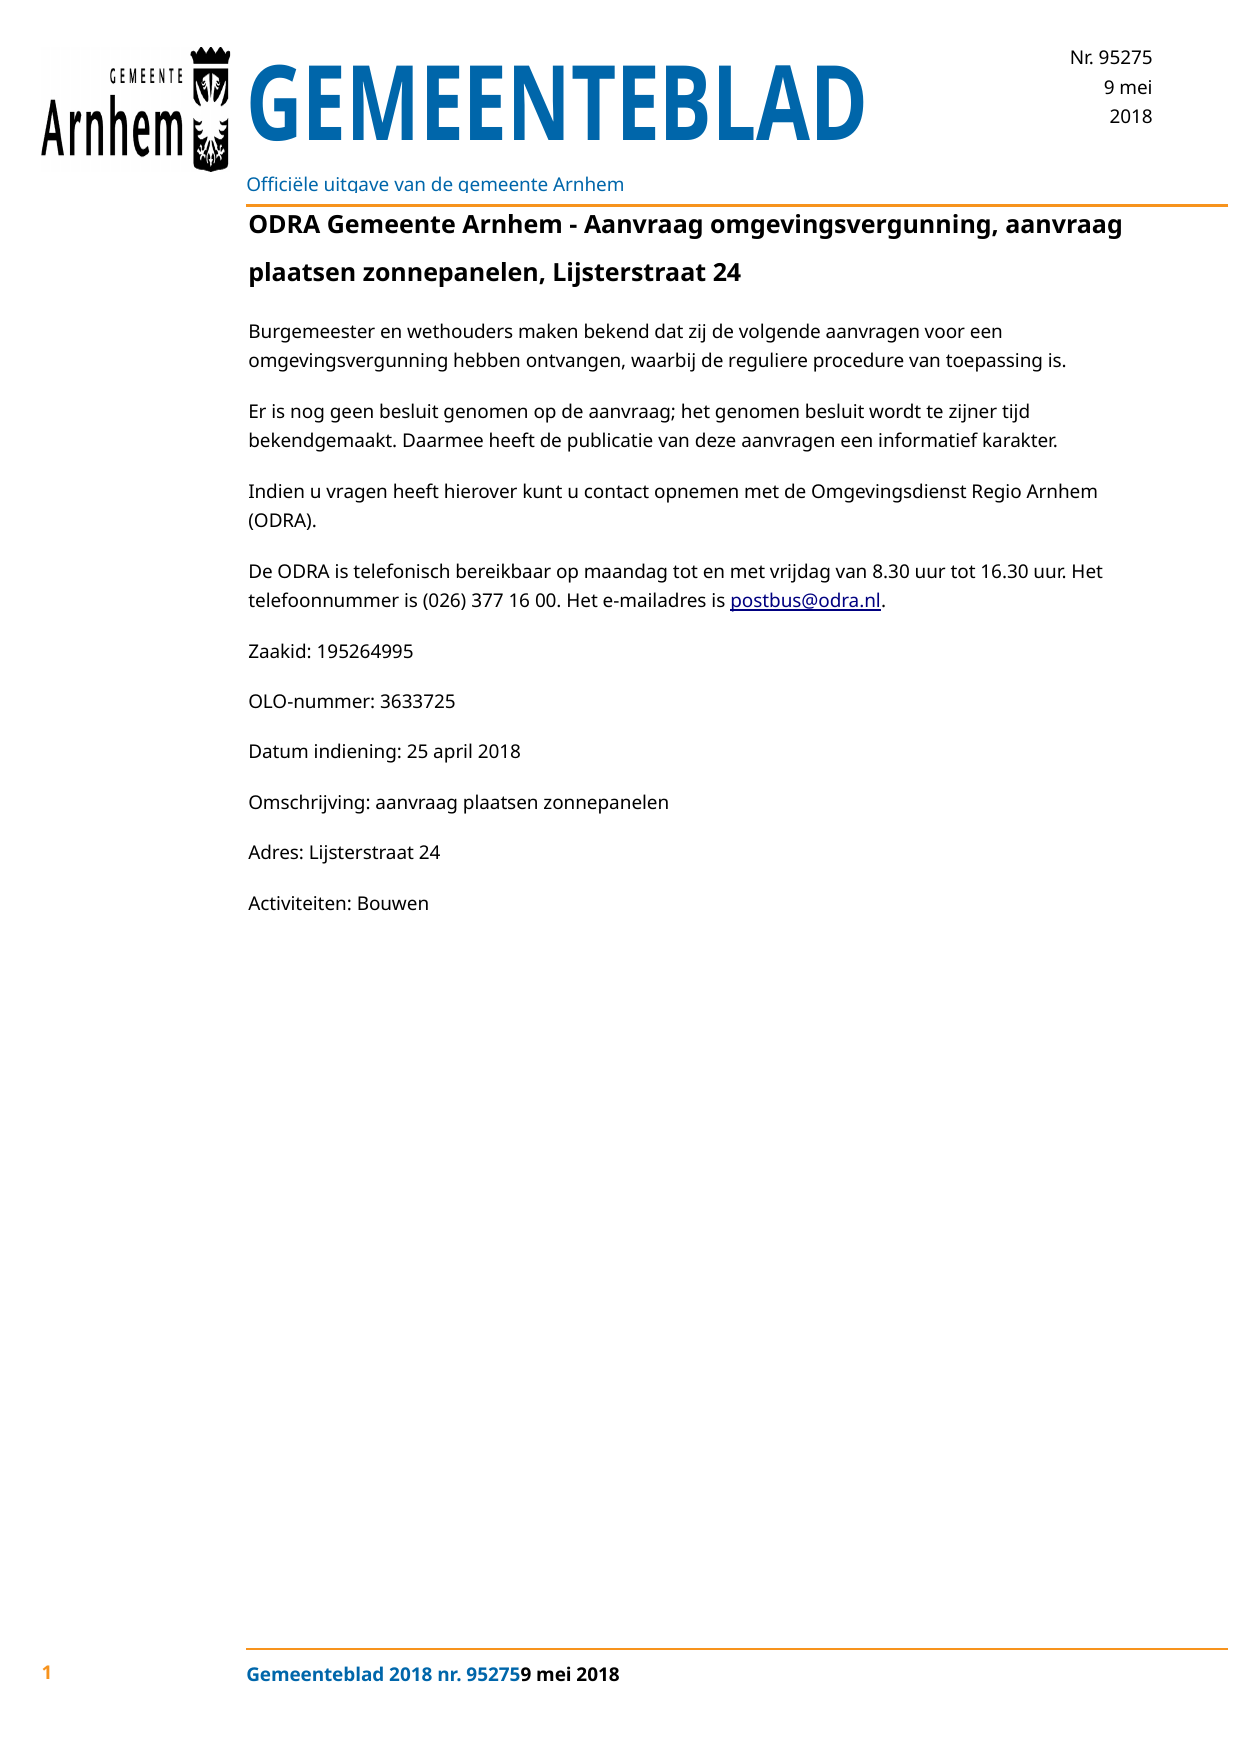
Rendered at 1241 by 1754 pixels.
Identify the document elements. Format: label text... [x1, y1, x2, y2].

text Indien u vragen heeft hierover kunt u contact opnemen met de Omgevingsdienst Regio Arnhem (ODRA). [248, 478, 1152, 533]
text Activiteiten: Bouwen [248, 890, 1152, 916]
text Omschrijving: aanvraag plaatsen zonnepanelen [248, 789, 1152, 815]
text Zaakid: 195264995 [248, 638, 1152, 664]
picture [41, 47, 231, 172]
text Er is nog geen besluit genomen op de aanvraag; het genomen besluit wordt te zijner tijd bekendgemaakt. Daarmee heeft de publicatie van deze aanvragen een informatief karakter. [248, 398, 1152, 453]
text Datum indiening: 25 april 2018 [248, 739, 1152, 764]
text Burgemeester en wethouders maken bekend dat zij de volgende aanvragen voor een omgevingsvergunning hebben ontvangen, waarbij de reguliere procedure van toepassing is. [248, 318, 1152, 373]
text De ODRA is telefonisch bereikbaar op maandag tot en met vrijdag van 8.30 uur tot 16.30 uur. Het telefoonnummer is (026) 377 16 00. Het e-mailadres is postbus@odra.nl. [248, 558, 1152, 613]
text ODRA Gemeente Arnhem - Aanvraag omgevingsvergunning, aanvraag plaatsen zonnepanelen, Lijsterstraat 24 [248, 207, 1152, 288]
text Adres: Lijsterstraat 24 [248, 839, 1152, 865]
text OLO-nummer: 3633725 [248, 688, 1152, 714]
